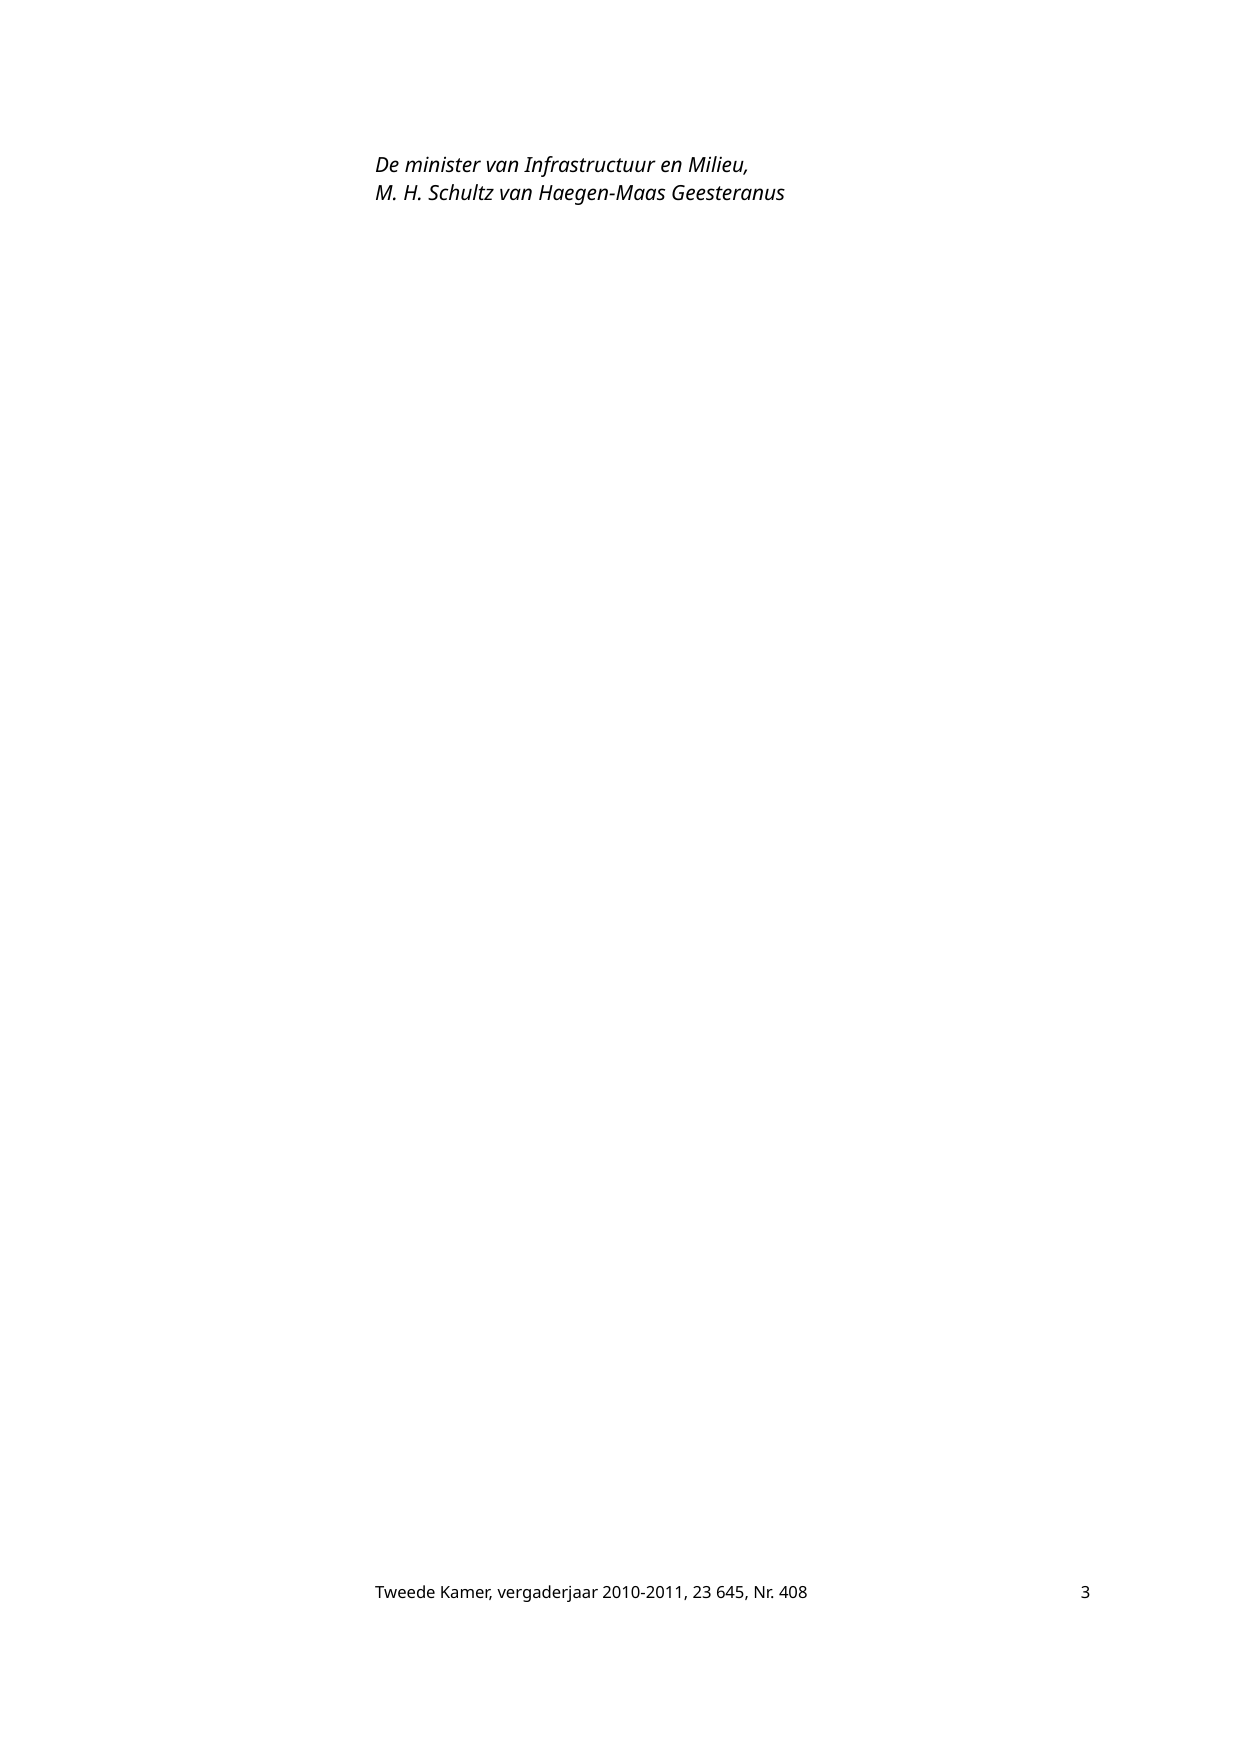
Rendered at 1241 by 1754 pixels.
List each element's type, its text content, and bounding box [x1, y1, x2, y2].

text De minister van Infrastructuur en Milieu, [375, 150, 1090, 178]
text M. H. Schultz van Haegen-Maas Geesteranus [375, 178, 1090, 207]
